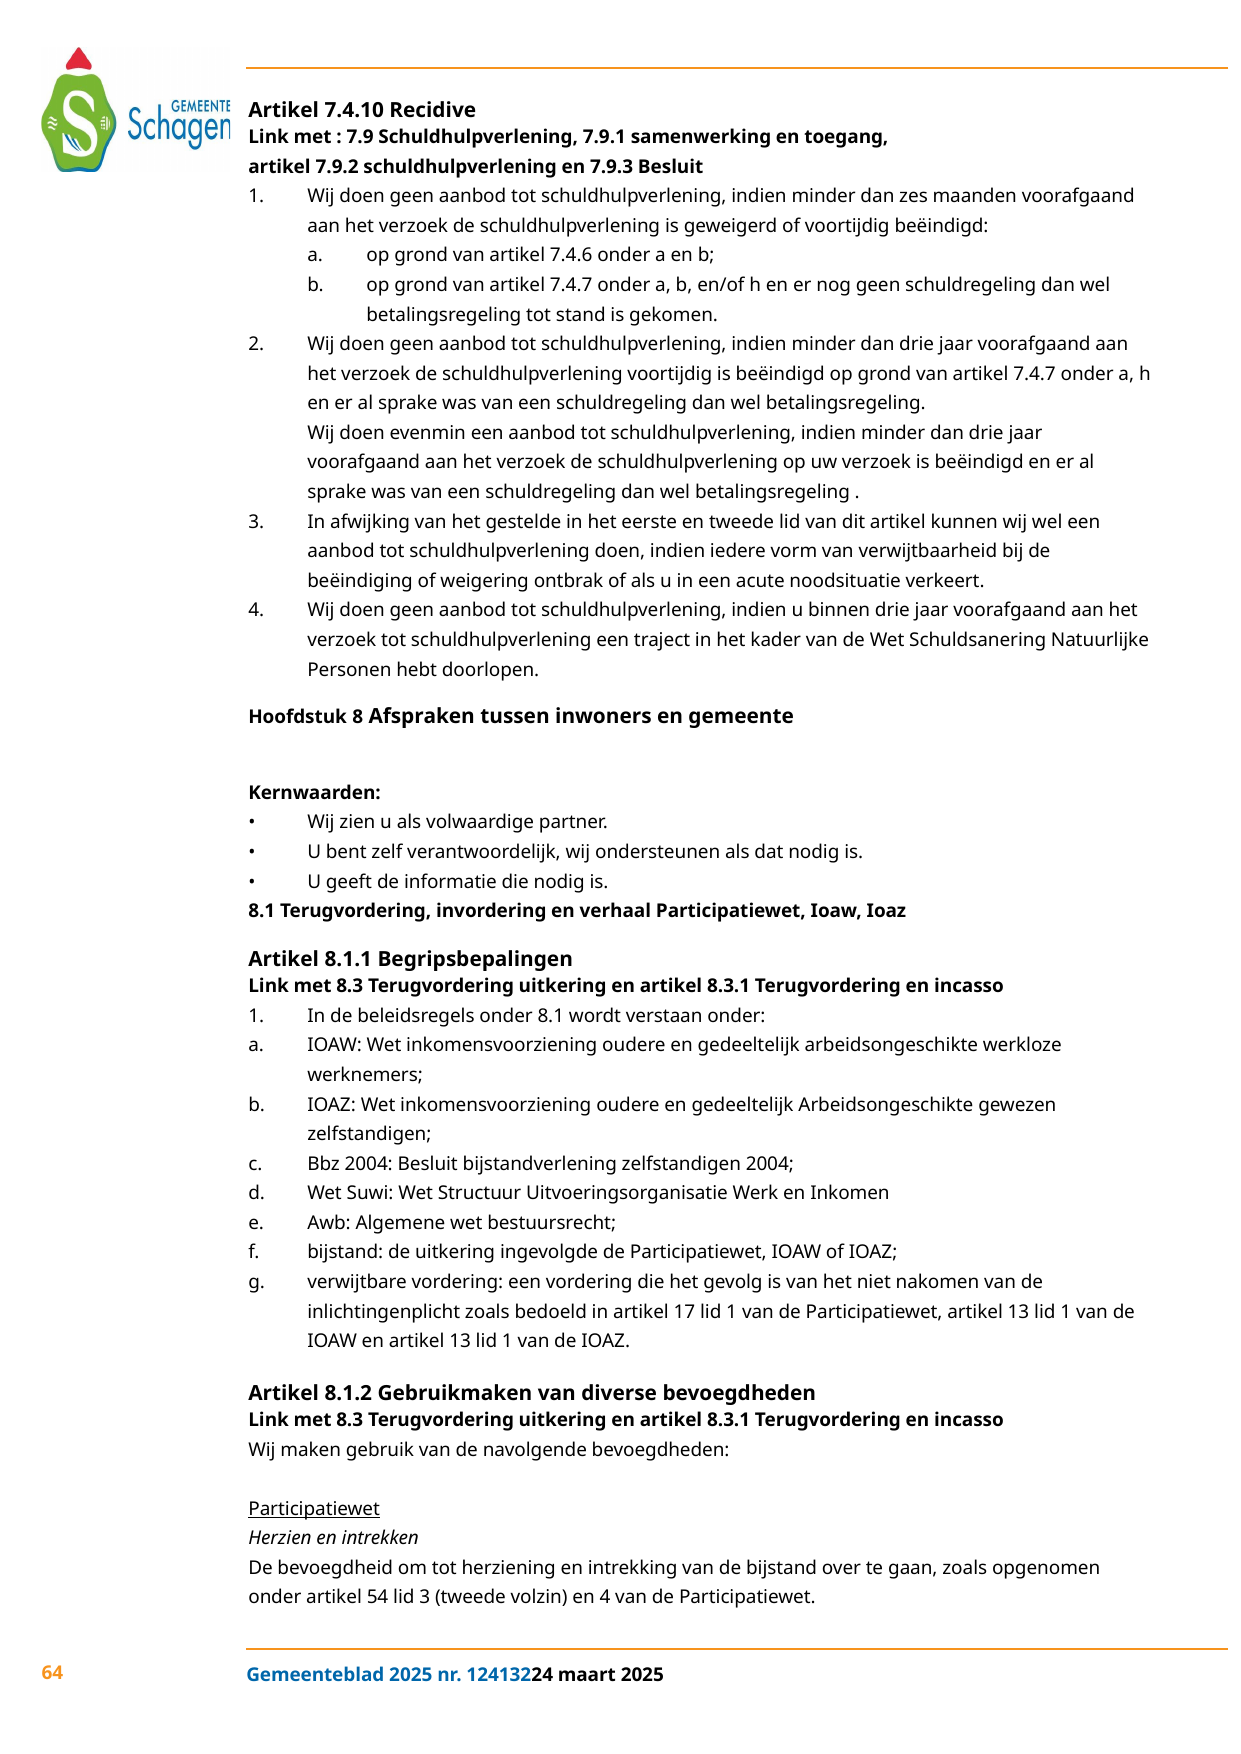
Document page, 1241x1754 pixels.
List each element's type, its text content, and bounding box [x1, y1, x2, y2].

list Wij doen evenmin een aanbod tot schuldhulpverlening, indien minder dan drie jaar voorafgaand aan het verzoek de schuldhulpverlening op uw verzoek is beëindigd en er al sprake was van een schuldregeling dan wel betalingsregeling . [248, 419, 1152, 504]
text Artikel 8.1.1 Begripsbepalingen [248, 944, 1152, 972]
list bijstand: de uitkering ingevolgde de Participatiewet, IOAW of IOAZ; [248, 1239, 1152, 1264]
list op grond van artikel 7.4.7 onder a, b, en/of h en er nog geen schuldregeling dan wel betalingsregeling tot stand is gekomen. [307, 271, 1152, 326]
list U bent zelf verantwoordelijk, wij ondersteunen als dat nodig is. [248, 838, 1152, 864]
text Link met : 7.9 Schuldhulpverlening, 7.9.1 samenwerking en toegang, [248, 123, 1152, 149]
list Bbz 2004: Besluit bijstandverlening zelfstandigen 2004; [248, 1150, 1152, 1176]
text De bevoegdheid om tot herziening en intrekking van de bijstand over te gaan, zoals opgenomen onder artikel 54 lid 3 (tweede volzin) en 4 van de Participatiewet. [248, 1554, 1152, 1609]
list Wet Suwi: Wet Structuur Uitvoeringsorganisatie Werk en Inkomen [248, 1179, 1152, 1205]
list U geeft de informatie die nodig is. [248, 868, 1152, 893]
list In afwijking van het gestelde in het eerste en tweede lid van dit artikel kunnen wij wel een aanbod tot schuldhulpverlening doen, indien iedere vorm van verwijtbaarheid bij de beëindiging of weigering ontbrak of als u in een acute noodsituatie verkeert. [248, 508, 1152, 593]
list IOAW: Wet inkomensvoorziening oudere en gedeeltelijk arbeidsongeschikte werkloze werknemers; [248, 1032, 1152, 1087]
text Kernwaarden: [248, 779, 1152, 805]
text artikel 7.9.2 schuldhulpverlening en 7.9.3 Besluit [248, 153, 1152, 178]
list Awb: Algemene wet bestuursrecht; [248, 1209, 1152, 1235]
text Participatiewet [248, 1495, 1152, 1521]
text 8.1 Terugvordering, invordering en verhaal Participatiewet, Ioaw, Ioaz [248, 897, 1152, 923]
picture [41, 47, 231, 172]
text Hoofdstuk 8 Afspraken tussen inwoners en gemeente [248, 701, 1152, 730]
text Link met 8.3 Terugvordering uitkering en artikel 8.3.1 Terugvordering en incasso [248, 972, 1152, 998]
text Wij maken gebruik van de navolgende bevoegdheden: [248, 1436, 1152, 1462]
text Link met 8.3 Terugvordering uitkering en artikel 8.3.1 Terugvordering en incasso [248, 1406, 1152, 1432]
list IOAZ: Wet inkomensvoorziening oudere en gedeeltelijk Arbeidsongeschikte gewezen zelfstandigen; [248, 1091, 1152, 1146]
text Artikel 8.1.2 Gebruikmaken van diverse bevoegdheden [248, 1378, 1152, 1406]
list Wij doen geen aanbod tot schuldhulpverlening, indien minder dan zes maanden voorafgaand aan het verzoek de schuldhulpverlening is geweigerd of voortijdig beëindigd: [248, 182, 1152, 238]
text Herzien en intrekken [248, 1524, 1152, 1550]
list Wij doen geen aanbod tot schuldhulpverlening, indien u binnen drie jaar voorafgaand aan het verzoek tot schuldhulpverlening een traject in het kader van de Wet Schuldsanering Natuurlijke Personen hebt doorlopen. [248, 597, 1152, 681]
text Artikel 7.4.10 Recidive [248, 95, 1152, 123]
list op grond van artikel 7.4.6 onder a en b; [307, 242, 1152, 267]
list Wij zien u als volwaardige partner. [248, 809, 1152, 834]
list verwijtbare vordering: een vordering die het gevolg is van het niet nakomen van de inlichtingenplicht zoals bedoeld in artikel 17 lid 1 van de Participatiewet, artikel 13 lid 1 van de IOAW en artikel 13 lid 1 van de IOAZ. [248, 1268, 1152, 1353]
list Wij doen geen aanbod tot schuldhulpverlening, indien minder dan drie jaar voorafgaand aan het verzoek de schuldhulpverlening voortijdig is beëindigd op grond van artikel 7.4.7 onder a, h en er al sprake was van een schuldregeling dan wel betalingsregeling. [248, 330, 1152, 415]
list In de beleidsregels onder 8.1 wordt verstaan onder: [248, 1002, 1152, 1028]
